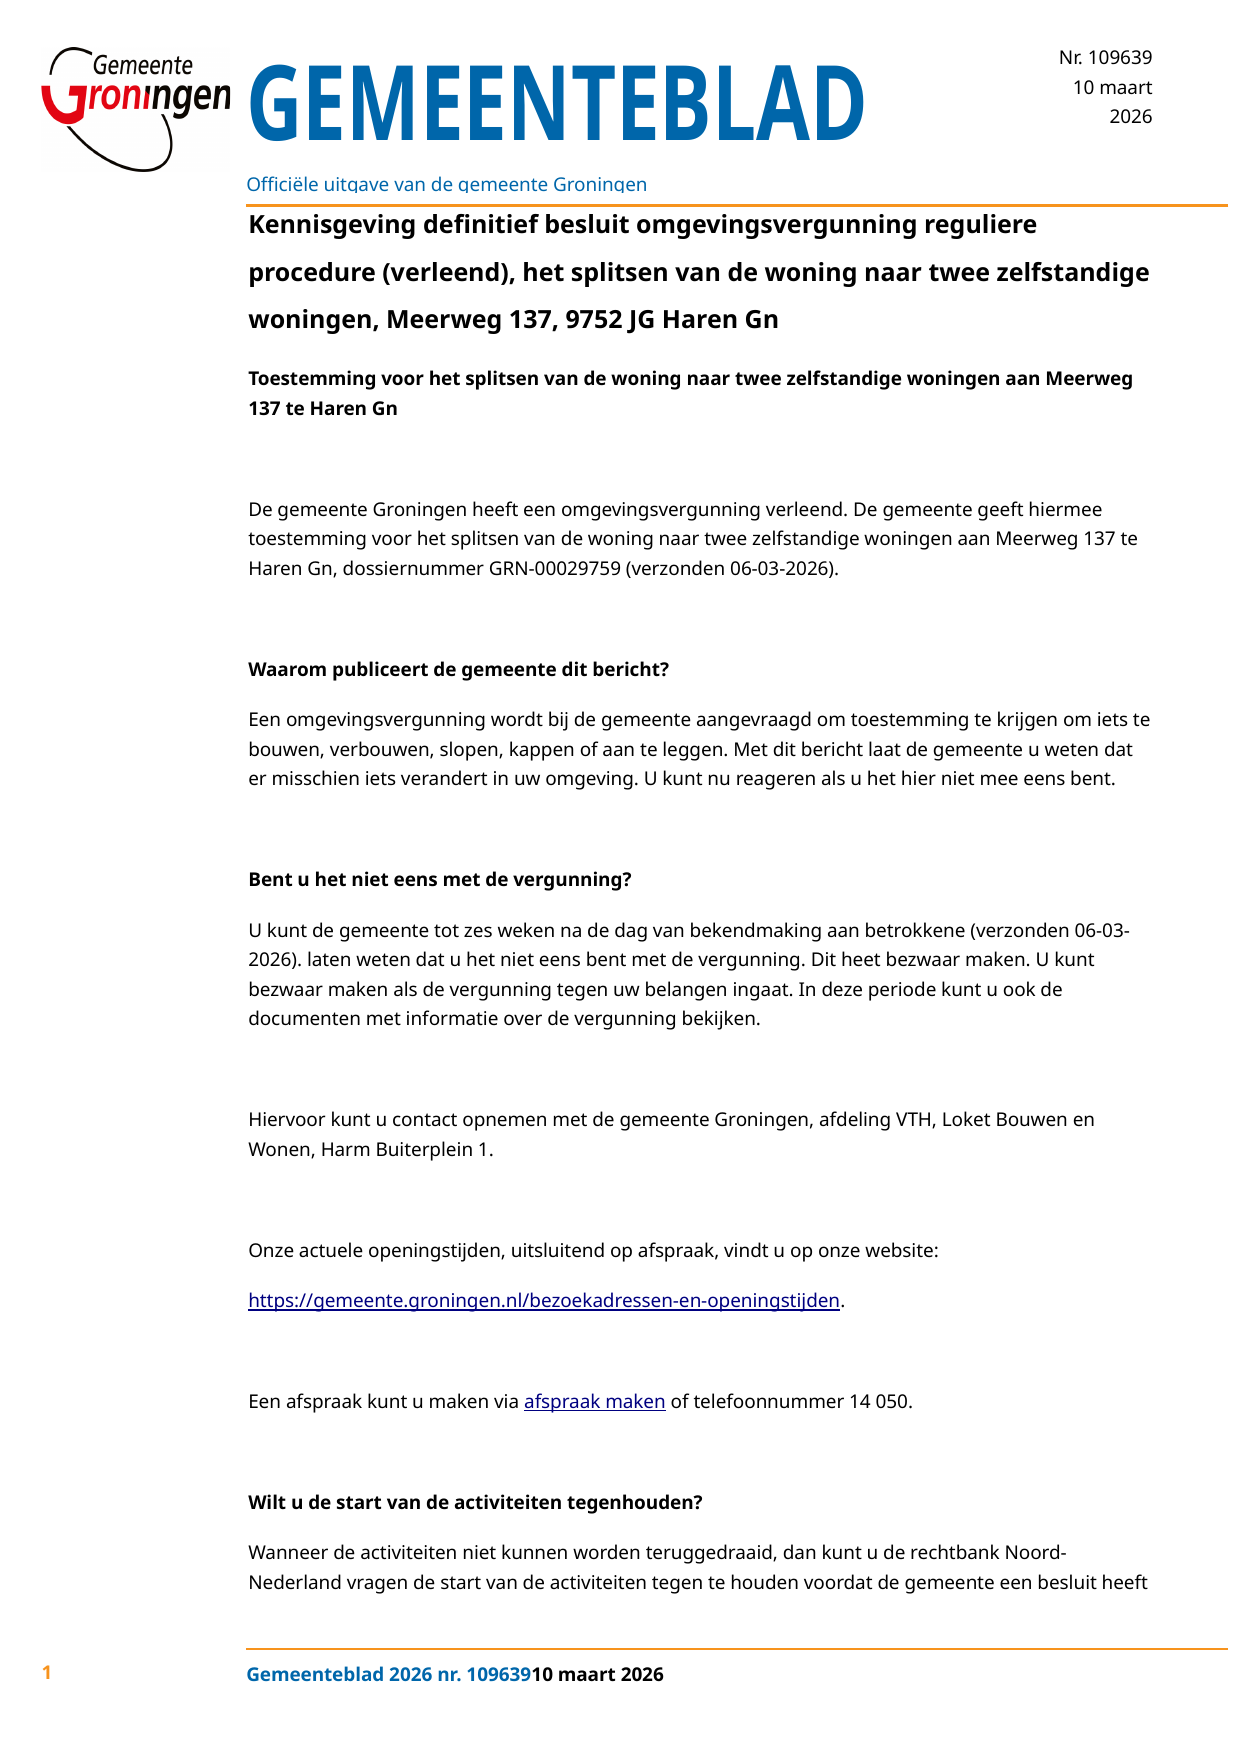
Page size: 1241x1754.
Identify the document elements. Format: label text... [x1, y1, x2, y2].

text Een afspraak kunt u maken via afspraak maken of telefoonnummer 14 050. [248, 1388, 1152, 1414]
text Wanneer de activiteiten niet kunnen worden teruggedraaid, dan kunt u de rechtbank Noord-Nederland vragen de start van de activiteiten tegen te houden voordat de gemeente een besluit heeft [248, 1539, 1152, 1594]
text Hiervoor kunt u contact opnemen met de gemeente Groningen, afdeling VTH, Loket Bouwen en Wonen, Harm Buiterplein 1. [248, 1106, 1152, 1162]
text Wilt u de start van de activiteiten tegenhouden? [248, 1489, 1152, 1514]
picture [41, 47, 231, 172]
text https://gemeente.groningen.nl/bezoekadressen-en-openingstijden. [248, 1287, 1152, 1313]
text Bent u het niet eens met de vergunning? [248, 866, 1152, 892]
text Onze actuele openingstijden, uitsluitend op afspraak, vindt u op onze website: [248, 1237, 1152, 1262]
text Een omgevingsvergunning wordt bij de gemeente aangevraagd om toestemming te krijgen om iets te bouwen, verbouwen, slopen, kappen of aan te leggen. Met dit bericht laat de gemeente u weten dat er misschien iets verandert in uw omgeving. U kunt nu reageren als u het hier niet mee eens bent. [248, 706, 1152, 791]
text Waarom publiceert de gemeente dit bericht? [248, 656, 1152, 682]
text U kunt de gemeente tot zes weken na de dag van bekendmaking aan betrokkene (verzonden 06-03-2026). laten weten dat u het niet eens bent met de vergunning. Dit heet bezwaar maken. U kunt bezwaar maken als de vergunning tegen uw belangen ingaat. In deze periode kunt u ook de documenten met informatie over de vergunning bekijken. [248, 917, 1152, 1031]
text Toestemming voor het splitsen van de woning naar twee zelfstandige woningen aan Meerweg 137 te Haren Gn [248, 366, 1152, 421]
text Kennisgeving definitief besluit omgevingsvergunning reguliere procedure (verleend), het splitsen van de woning naar twee zelfstandige woningen, Meerweg 137, 9752 JG Haren Gn [248, 207, 1152, 336]
text De gemeente Groningen heeft een omgevingsvergunning verleend. De gemeente geeft hiermee toestemming voor het splitsen van de woning naar twee zelfstandige woningen aan Meerweg 137 te Haren Gn, dossiernummer GRN-00029759 (verzonden 06-03-2026). [248, 496, 1152, 581]
